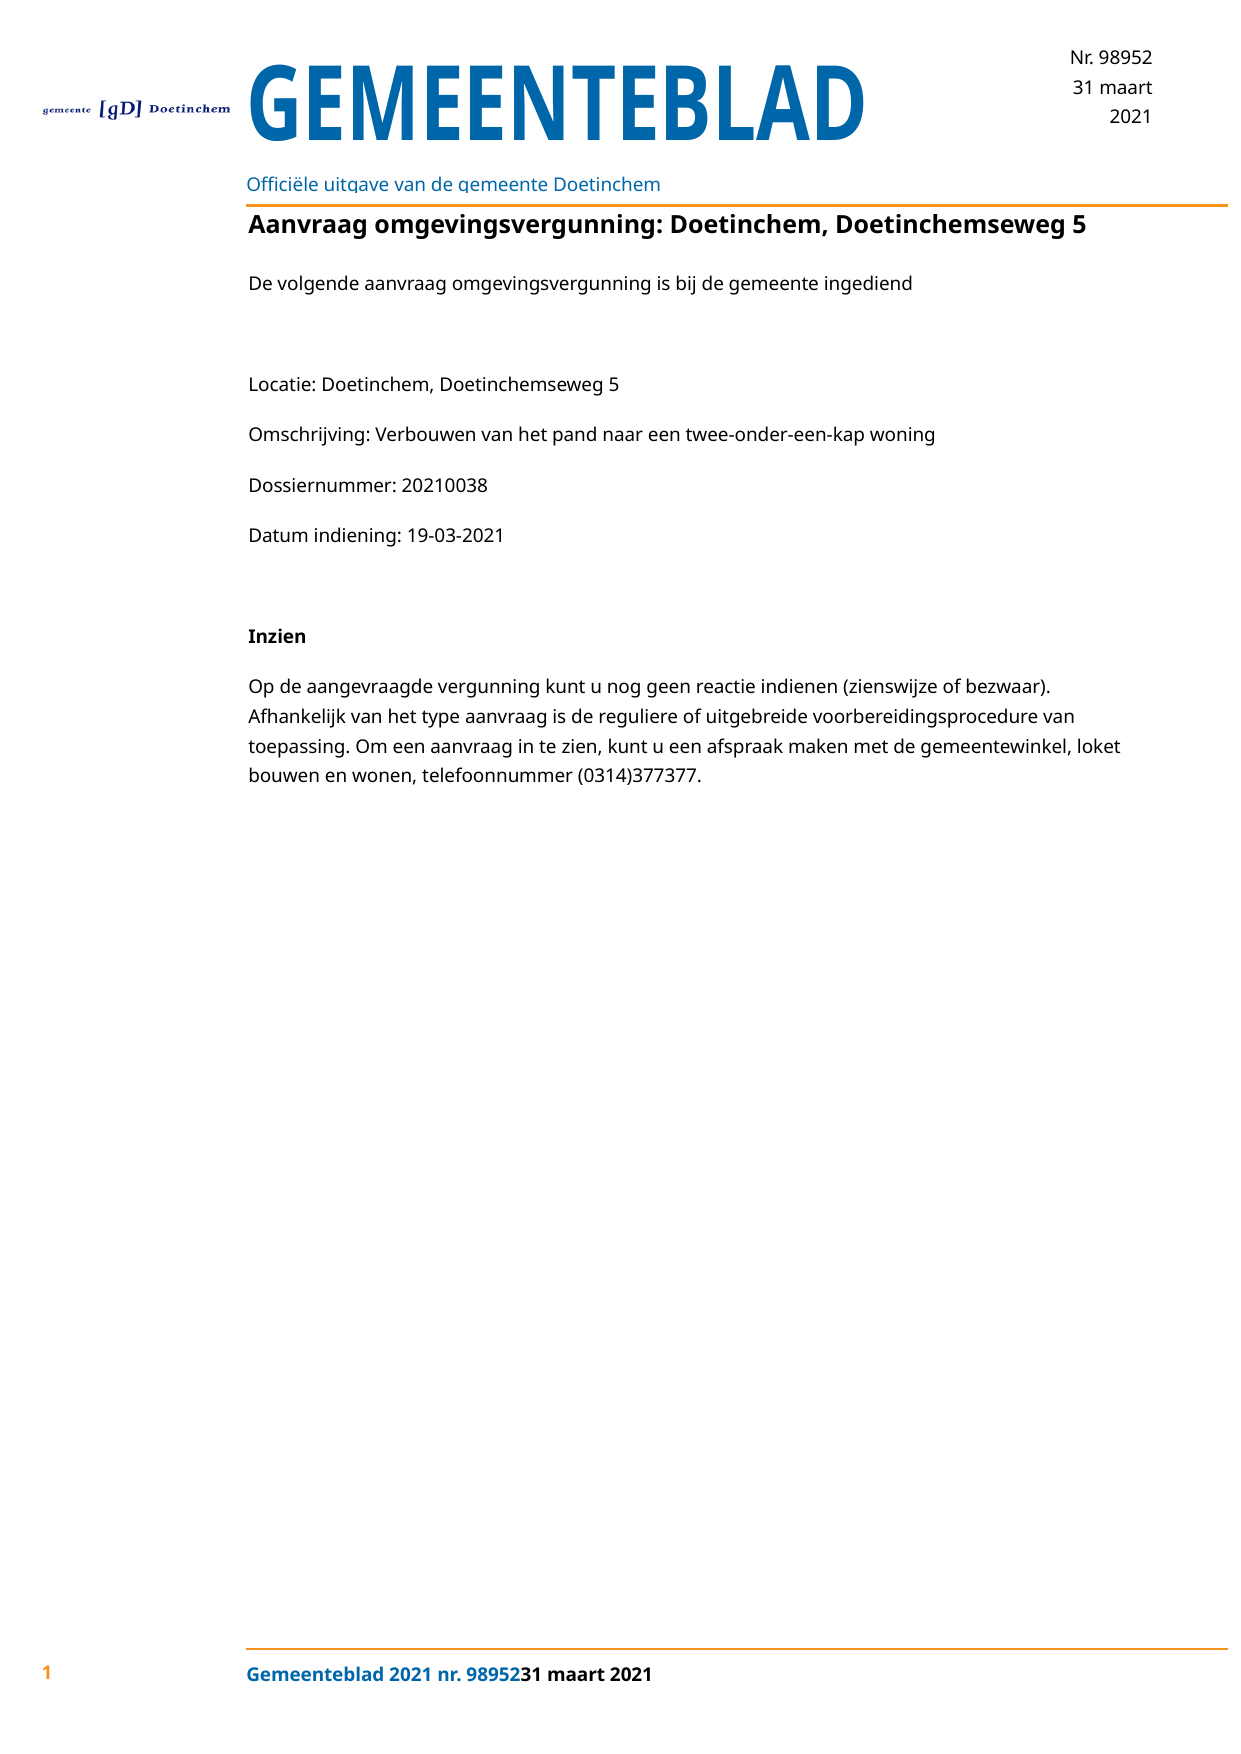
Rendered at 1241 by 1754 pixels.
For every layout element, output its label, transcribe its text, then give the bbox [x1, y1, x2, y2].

text Op de aangevraagde vergunning kunt u nog geen reactie indienen (zienswijze of bezwaar). Afhankelijk van het type aanvraag is de reguliere of uitgebreide voorbereidingsprocedure van toepassing. Om een aanvraag in te zien, kunt u een afspraak maken met de gemeentewinkel, loket bouwen en wonen, telefoonnummer (0314)377377. [248, 674, 1152, 788]
text Omschrijving: Verbouwen van het pand naar een twee-onder-een-kap woning [248, 422, 1152, 447]
text De volgende aanvraag omgevingsvergunning is bij de gemeente ingediend [248, 270, 1152, 296]
text Datum indiening: 19-03-2021 [248, 522, 1152, 548]
text Inzien [248, 623, 1152, 649]
text Dossiernummer: 20210038 [248, 472, 1152, 498]
text Locatie: Doetinchem, Doetinchemseweg 5 [248, 371, 1152, 397]
text Aanvraag omgevingsvergunning: Doetinchem, Doetinchemseweg 5 [248, 207, 1152, 241]
picture [41, 47, 231, 172]
